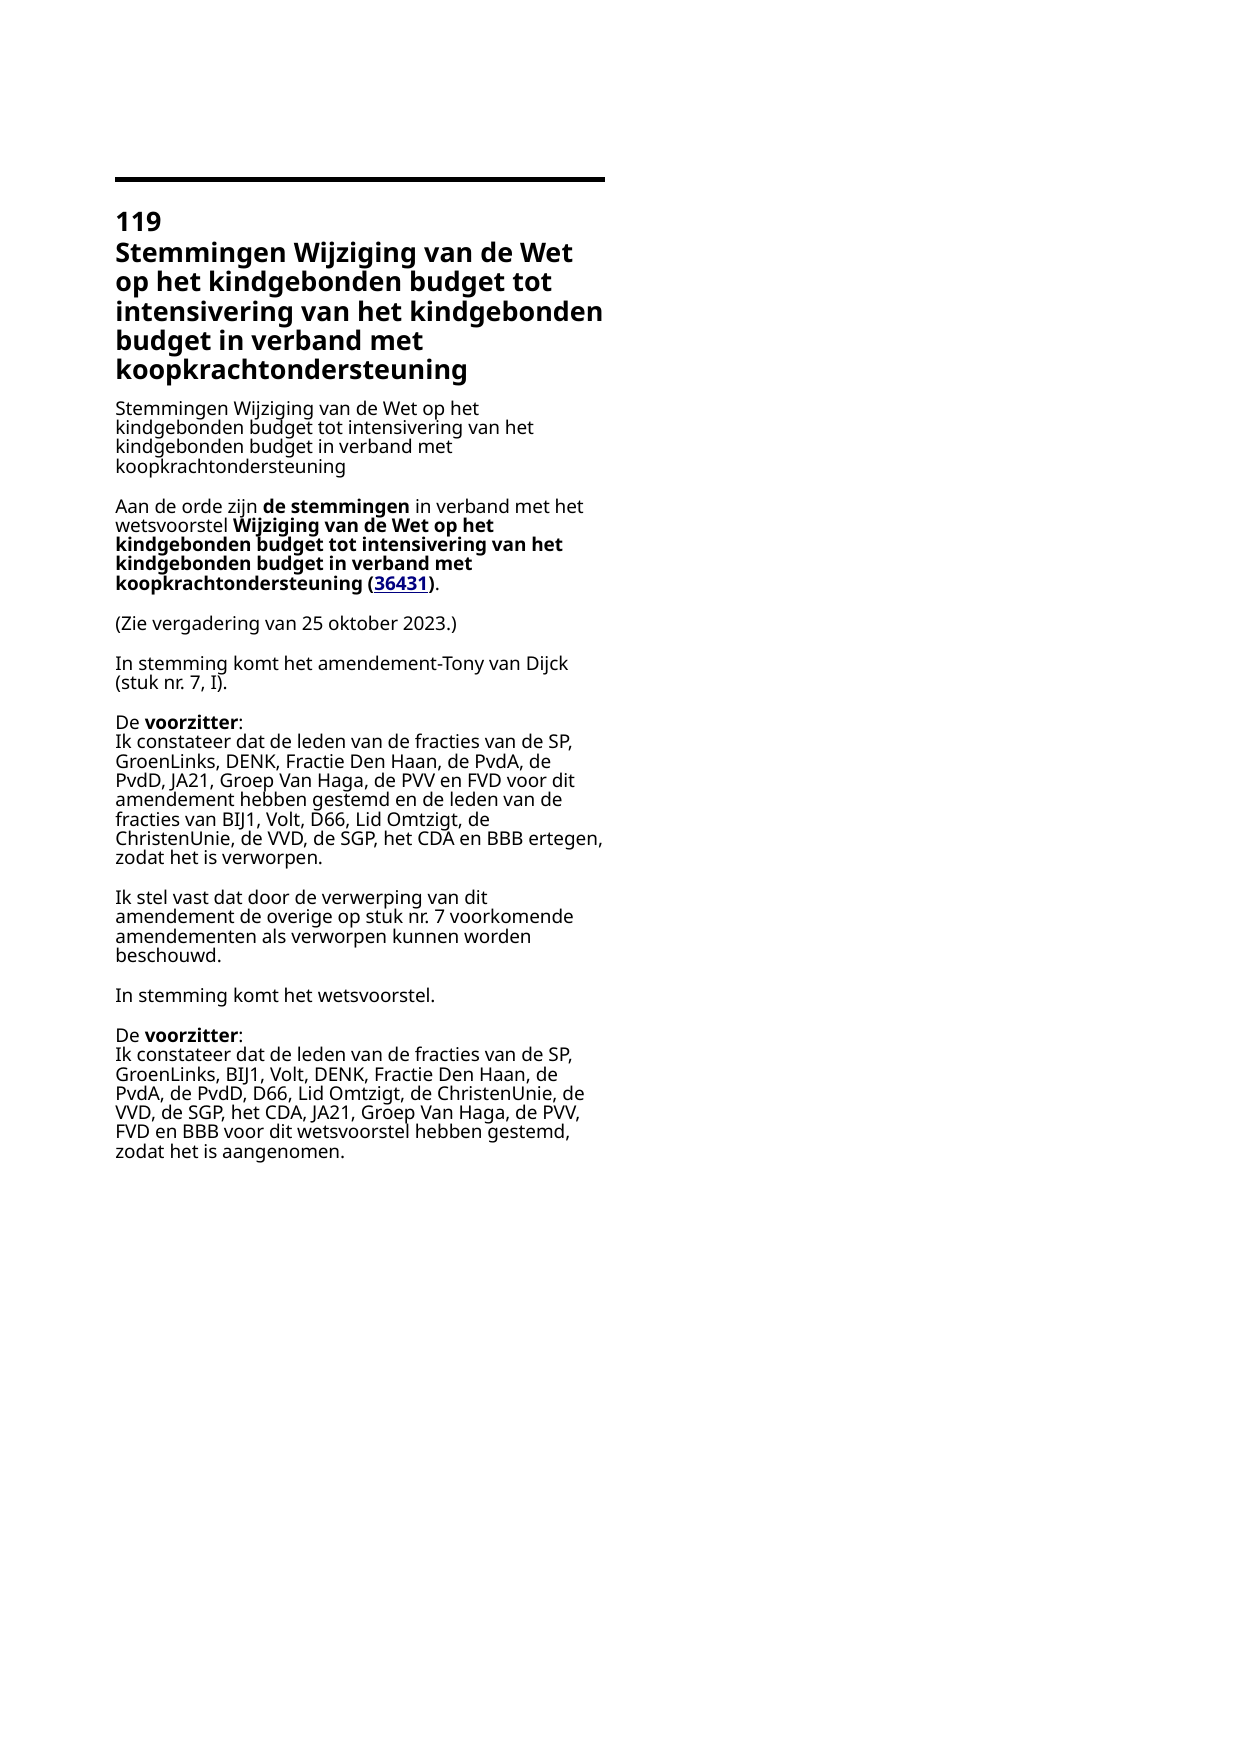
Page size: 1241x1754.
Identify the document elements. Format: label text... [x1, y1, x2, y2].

text Ik stel vast dat door de verwerping van dit amendement de overige op stuk nr. 7 voorkomende amendementen als verworpen kunnen worden beschouwd. [115, 889, 605, 966]
text De voorzitter: [115, 1027, 605, 1046]
text In stemming komt het wetsvoorstel. [115, 987, 605, 1006]
text 119 [115, 203, 605, 239]
text In stemming komt het amendement-Tony van Dijck (stuk nr. 7, I). [115, 655, 605, 693]
text Aan de orde zijn de stemmingen in verband met het wetsvoorstel Wijziging van de Wet op het kindgebonden budget tot intensivering van het kindgebonden budget in verband met koopkrachtondersteuning (36431). [115, 498, 605, 594]
text (Zie vergadering van 25 oktober 2023.) [115, 615, 605, 634]
text De voorzitter: [115, 714, 605, 733]
text Stemmingen Wijziging van de Wet op het kindgebonden budget tot intensivering van het kindgebonden budget in verband met koopkrachtondersteuning [115, 239, 605, 400]
text Stemmingen Wijziging van de Wet op het kindgebonden budget tot intensivering van het kindgebonden budget in verband met koopkrachtondersteuning [115, 400, 605, 477]
text Ik constateer dat de leden van de fracties van de SP, GroenLinks, DENK, Fractie Den Haan, de PvdA, de PvdD, JA21, Groep Van Haga, de PVV en FVD voor dit amendement hebben gestemd en de leden van de fracties van BIJ1, Volt, D66, Lid Omtzigt, de ChristenUnie, de VVD, de SGP, het CDA en BBB ertegen, zodat het is verworpen. [115, 733, 605, 868]
text Ik constateer dat de leden van de fracties van de SP, GroenLinks, BIJ1, Volt, DENK, Fractie Den Haan, de PvdA, de PvdD, D66, Lid Omtzigt, de ChristenUnie, de VVD, de SGP, het CDA, JA21, Groep Van Haga, de PVV, FVD en BBB voor dit wetsvoorstel hebben gestemd, zodat het is aangenomen. [115, 1046, 605, 1162]
